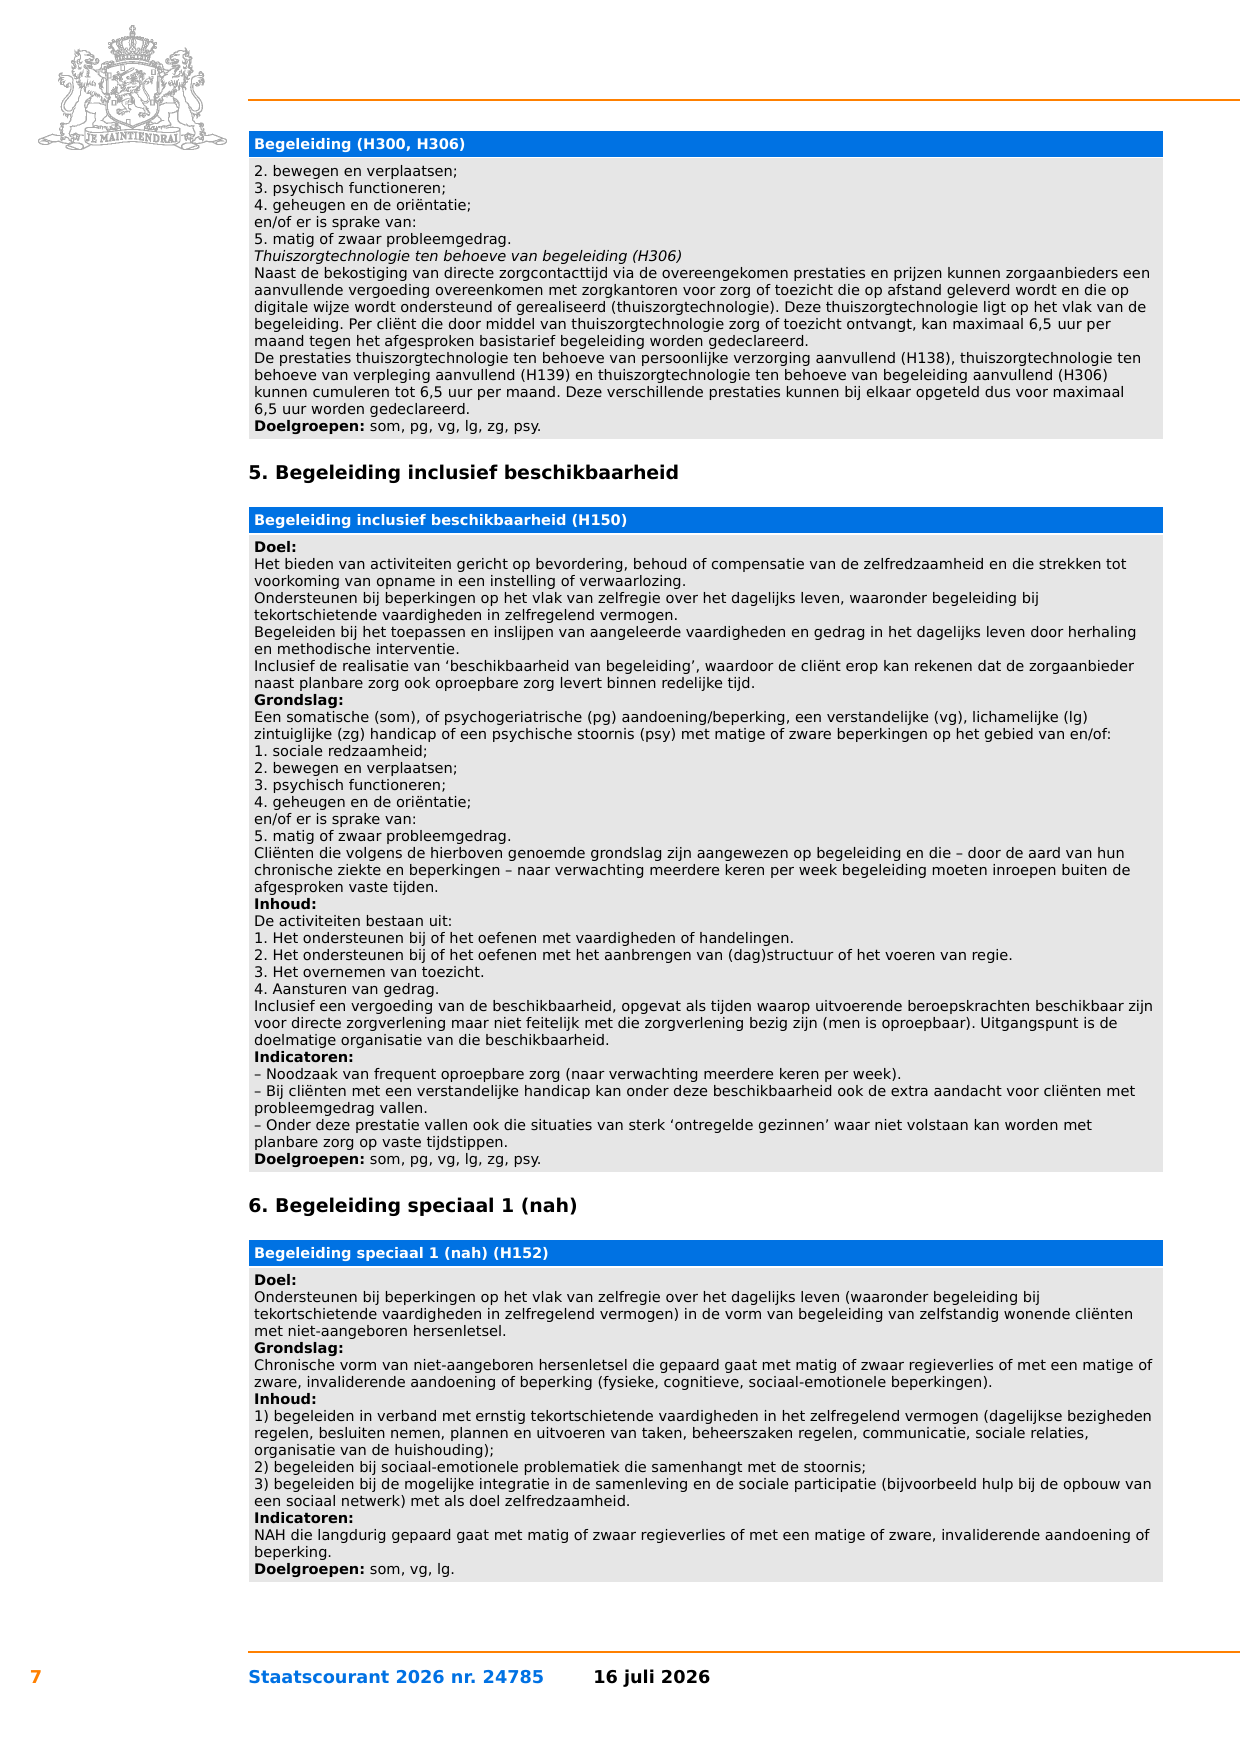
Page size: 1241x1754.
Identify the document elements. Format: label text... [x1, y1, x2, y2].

subtitle 6. Begeleiding speciaal 1 (nah) [248, 1195, 1163, 1217]
table_cell Doel: Het bieden van activiteiten gericht op bevordering, behoud of compensatie van de zelfredzaamheid en die strekken tot voorkoming van opname in een instelling of verwaarlozing. Ondersteunen bij beperkingen op het vlak van zelfregie over het dagelijks leven, waaronder begeleiding bij tekortschietende vaardigheden in zelfregelend vermogen. Begeleiden bij het toepassen en inslijpen van aangeleerde vaardigheden en gedrag in het dagelijks leven door herhaling en methodische interventie. Inclusief de realisatie van ‘beschikbaarheid van begeleiding’, waardoor de cliënt erop kan rekenen dat de zorgaanbieder naast planbare zorg ook oproepbare zorg levert binnen redelijke tijd. Grondslag: Een somatische (som), of psychogeriatrische (pg) aandoening/beperking, een verstandelijke (vg), lichamelijke (lg) zintuiglijke (zg) handicap of een psychische stoornis (psy) met matige of zware beperkingen op het gebied van en/of: 1. sociale redzaamheid; 2. bewegen en verplaatsen; 3. psychisch functioneren; 4. geheugen en de oriëntatie; en/of er is sprake van: 5. matig of zwaar probleemgedrag. Cliënten die volgens de hierboven genoemde grondslag zijn aangewezen op begeleiding en die – door de aard van hun chronische ziekte en beperkingen – naar verwachting meerdere keren per week begeleiding moeten inroepen buiten de afgesproken vaste tijden. Inhoud: De activiteiten bestaan uit: 1. Het ondersteunen bij of het oefenen met vaardigheden of handelingen. 2. Het ondersteunen bij of het oefenen met het aanbrengen van (dag)structuur of het voeren van regie. 3. Het overnemen van toezicht. 4. Aansturen van gedrag. Inclusief een vergoeding van de beschikbaarheid, opgevat als tijden waarop uitvoerende beroepskrachten beschikbaar zijn voor directe zorgverlening maar niet feitelijk met die zorgverlening bezig zijn (men is oproepbaar). Uitgangspunt is de doelmatige organisatie van die beschikbaarheid. Indicatoren: – Noodzaak van frequent oproepbare zorg (naar verwachting meerdere keren per week). – Bij cliënten met een verstandelijke handicap kan onder deze beschikbaarheid ook de extra aandacht voor cliënten met probleemgedrag vallen. – Onder deze prestatie vallen ook die situaties van sterk ‘ontregelde gezinnen’ waar niet volstaan kan worden met planbare zorg op vaste tijdstippen. Doelgroepen: som, pg, vg, lg, zg, psy. [249, 535, 1163, 1172]
table_header Begeleiding (H300, H306) [249, 131, 1163, 157]
subtitle 5. Begeleiding inclusief beschikbaarheid [248, 462, 1163, 484]
table_cell Doel: Ondersteunen bij beperkingen op het vlak van zelfregie over het dagelijks leven (waaronder begeleiding bij tekortschietende vaardigheden in zelfregelend vermogen) in de vorm van begeleiding van zelfstandig wonende cliënten met niet-aangeboren hersenletsel. Grondslag: Chronische vorm van niet-aangeboren hersenletsel die gepaard gaat met matig of zwaar regieverlies of met een matige of zware, invaliderende aandoening of beperking (fysieke, cognitieve, sociaal-emotionele beperkingen). Inhoud: 1) begeleiden in verband met ernstig tekortschietende vaardigheden in het zelfregelend vermogen (dagelijkse bezigheden regelen, besluiten nemen, plannen en uitvoeren van taken, beheerszaken regelen, communicatie, sociale relaties, organisatie van de huishouding); 2) begeleiden bij sociaal-emotionele problematiek die samenhangt met de stoornis; 3) begeleiden bij de mogelijke integratie in de samenleving en de sociale participatie (bijvoorbeeld hulp bij de opbouw van een sociaal netwerk) met als doel zelfredzaamheid. Indicatoren: NAH die langdurig gepaard gaat met matig of zwaar regieverlies of met een matige of zware, invaliderende aandoening of beperking. Doelgroepen: som, vg, lg. [249, 1268, 1163, 1582]
table_header Begeleiding inclusief beschikbaarheid (H150) [249, 507, 1163, 533]
table_header Begeleiding speciaal 1 (nah) (H152) [249, 1240, 1163, 1266]
table_cell 2. bewegen en verplaatsen; 3. psychisch functioneren; 4. geheugen en de oriëntatie; en/of er is sprake van: 5. matig of zwaar probleemgedrag. Thuiszorgtechnologie ten behoeve van begeleiding (H306) Naast de bekostiging van directe zorgcontacttijd via de overeengekomen prestaties en prijzen kunnen zorgaanbieders een aanvullende vergoeding overeenkomen met zorgkantoren voor zorg of toezicht die op afstand geleverd wordt en die op digitale wijze wordt ondersteund of gerealiseerd (thuiszorgtechnologie). Deze thuiszorgtechnologie ligt op het vlak van de begeleiding. Per cliënt die door middel van thuiszorgtechnologie zorg of toezicht ontvangt, kan maximaal 6,5 uur per maand tegen het afgesproken basistarief begeleiding worden gedeclareerd. De prestaties thuiszorgtechnologie ten behoeve van persoonlijke verzorging aanvullend (H138), thuiszorgtechnologie ten behoeve van verpleging aanvullend (H139) en thuiszorgtechnologie ten behoeve van begeleiding aanvullend (H306) kunnen cumuleren tot 6,5 uur per maand. Deze verschillende prestaties kunnen bij elkaar opgeteld dus voor maximaal 6,5 uur worden gedeclareerd. Doelgroepen: som, pg, vg, lg, zg, psy. [249, 158, 1163, 439]
picture [38, 25, 227, 150]
